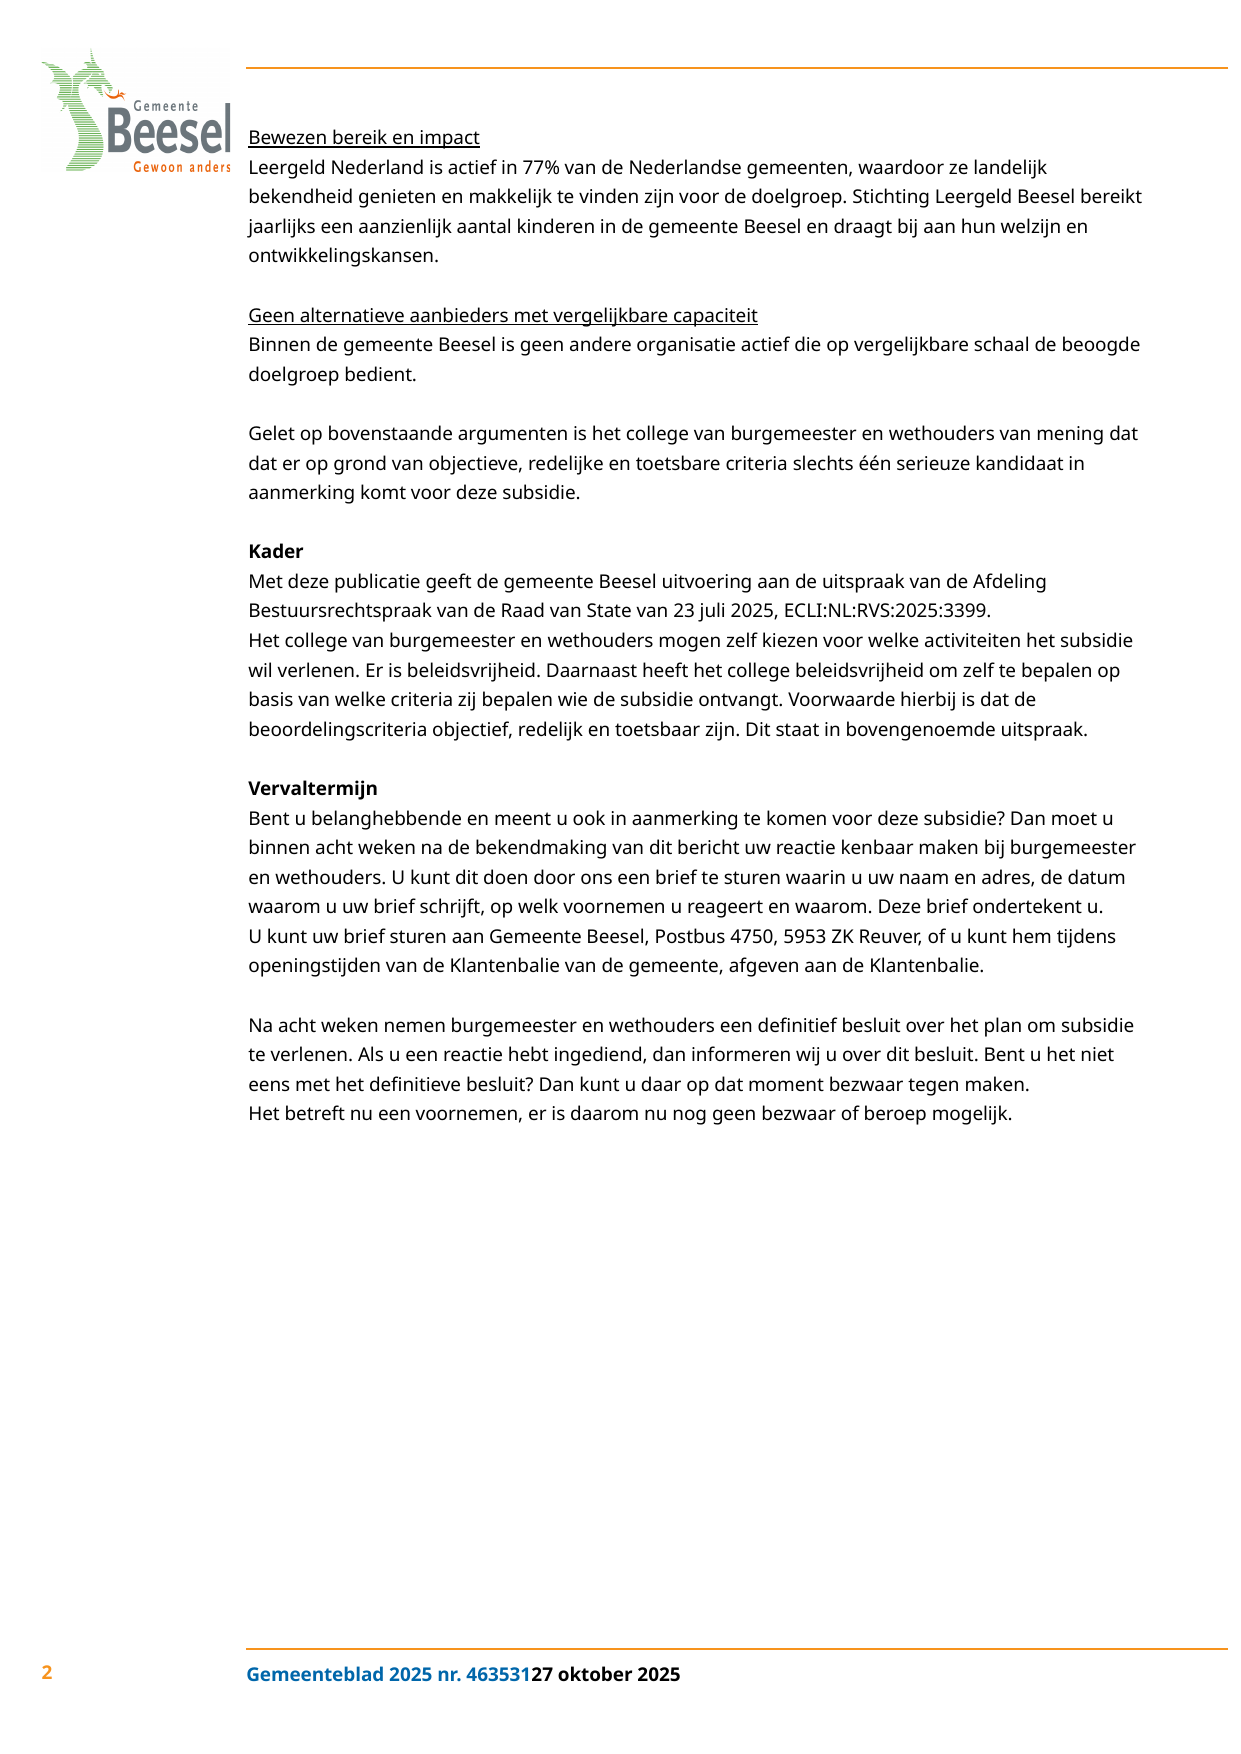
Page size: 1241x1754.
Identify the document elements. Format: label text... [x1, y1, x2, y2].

text Met deze publicatie geeft de gemeente Beesel uitvoering aan de uitspraak van de Afdeling Bestuursrechtspraak van de Raad van State van 23 juli 2025, ECLI:NL:RVS:2025:3399. [248, 568, 1152, 623]
text Gelet op bovenstaande argumenten is het college van burgemeester en wethouders van mening dat dat er op grond van objectieve, redelijke en toetsbare criteria slechts één serieuze kandidaat in aanmerking komt voor deze subsidie. [248, 420, 1152, 505]
text Geen alternatieve aanbieders met vergelijkbare capaciteit [248, 302, 1152, 328]
text Het betreft nu een voornemen, er is daarom nu nog geen bezwaar of beroep mogelijk. [248, 1101, 1152, 1126]
text Bewezen bereik en impact [248, 124, 1152, 150]
text Bent u belanghebbende en meent u ook in aanmerking te komen voor deze subsidie? Dan moet u binnen acht weken na de bekendmaking van dit bericht uw reactie kenbaar maken bij burgemeester en wethouders. U kunt dit doen door ons een brief te sturen waarin u uw naam en adres, de datum waarom u uw brief schrijft, op welk voornemen u reageert en waarom. Deze brief ondertekent u. [248, 805, 1152, 919]
text Na acht weken nemen burgemeester en wethouders een definitief besluit over het plan om subsidie te verlenen. Als u een reactie hebt ingediend, dan informeren wij u over dit besluit. Bent u het niet eens met het definitieve besluit? Dan kunt u daar op dat moment bezwaar tegen maken. [248, 1012, 1152, 1097]
text Leergeld Nederland is actief in 77% van de Nederlandse gemeenten, waardoor ze landelijk bekendheid genieten en makkelijk te vinden zijn voor de doelgroep. Stichting Leergeld Beesel bereikt jaarlijks een aanzienlijk aantal kinderen in de gemeente Beesel en draagt bij aan hun welzijn en ontwikkelingskansen. [248, 154, 1152, 268]
text Kader [248, 538, 1152, 564]
text U kunt uw brief sturen aan Gemeente Beesel, Postbus 4750, 5953 ZK Reuver, of u kunt hem tijdens openingstijden van de Klantenbalie van de gemeente, afgeven aan de Klantenbalie. [248, 923, 1152, 978]
picture [41, 47, 231, 172]
text Binnen de gemeente Beesel is geen andere organisatie actief die op vergelijkbare schaal de beoogde doelgroep bedient. [248, 331, 1152, 387]
text Vervaltermijn [248, 775, 1152, 801]
text Het college van burgemeester en wethouders mogen zelf kiezen voor welke activiteiten het subsidie wil verlenen. Er is beleidsvrijheid. Daarnaast heeft het college beleidsvrijheid om zelf te bepalen op basis van welke criteria zij bepalen wie de subsidie ontvangt. Voorwaarde hierbij is dat de beoordelingscriteria objectief, redelijk en toetsbaar zijn. Dit staat in bovengenoemde uitspraak. [248, 627, 1152, 742]
